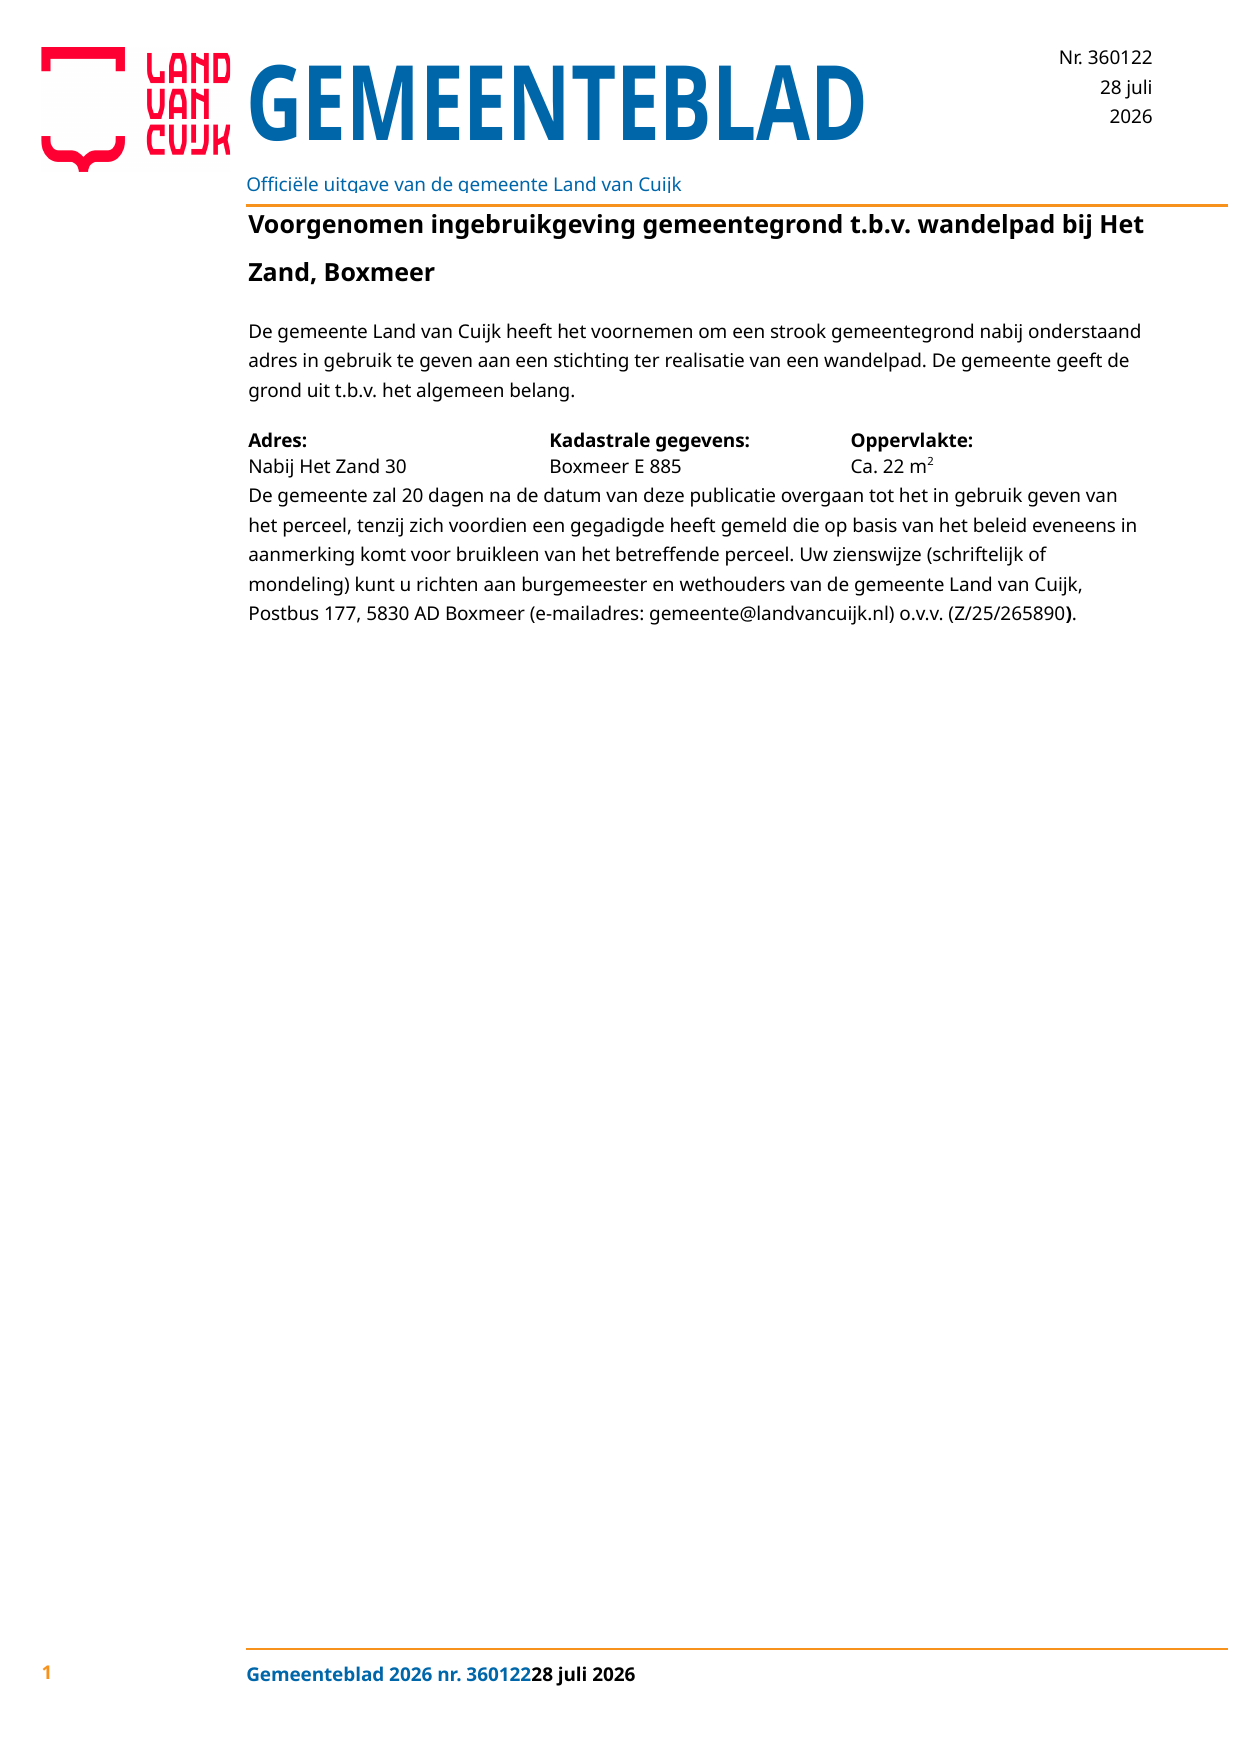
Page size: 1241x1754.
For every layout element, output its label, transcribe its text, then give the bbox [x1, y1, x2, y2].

table_cell Boxmeer E 885 [549, 453, 850, 479]
table_cell Ca. 22 m2 [850, 453, 1152, 479]
table_header Oppervlakte: [850, 428, 1152, 453]
table_header Kadastrale gegevens: [549, 428, 850, 453]
picture [41, 47, 231, 172]
text De gemeente Land van Cuijk heeft het voornemen om een strook gemeentegrond nabij onderstaand adres in gebruik te geven aan een stichting ter realisatie van een wandelpad. De gemeente geeft de grond uit t.b.v. het algemeen belang. [248, 318, 1152, 403]
text Voorgenomen ingebruikgeving gemeentegrond t.b.v. wandelpad bij Het Zand, Boxmeer [248, 207, 1152, 288]
table_header Adres: [248, 428, 549, 453]
text De gemeente zal 20 dagen na de datum van deze publicatie overgaan tot het in gebruik geven van het perceel, tenzij zich voordien een gegadigde heeft gemeld die op basis van het beleid eveneens in aanmerking komt voor bruikleen van het betreffende perceel. Uw zienswijze (schriftelijk of mondeling) kunt u richten aan burgemeester en wethouders van de gemeente Land van Cuijk, Postbus 177, 5830 AD Boxmeer (e-mailadres: gemeente@landvancuijk.nl) o.v.v. (Z/25/265890). [248, 482, 1152, 626]
table_cell Nabij Het Zand 30 [248, 453, 549, 479]
